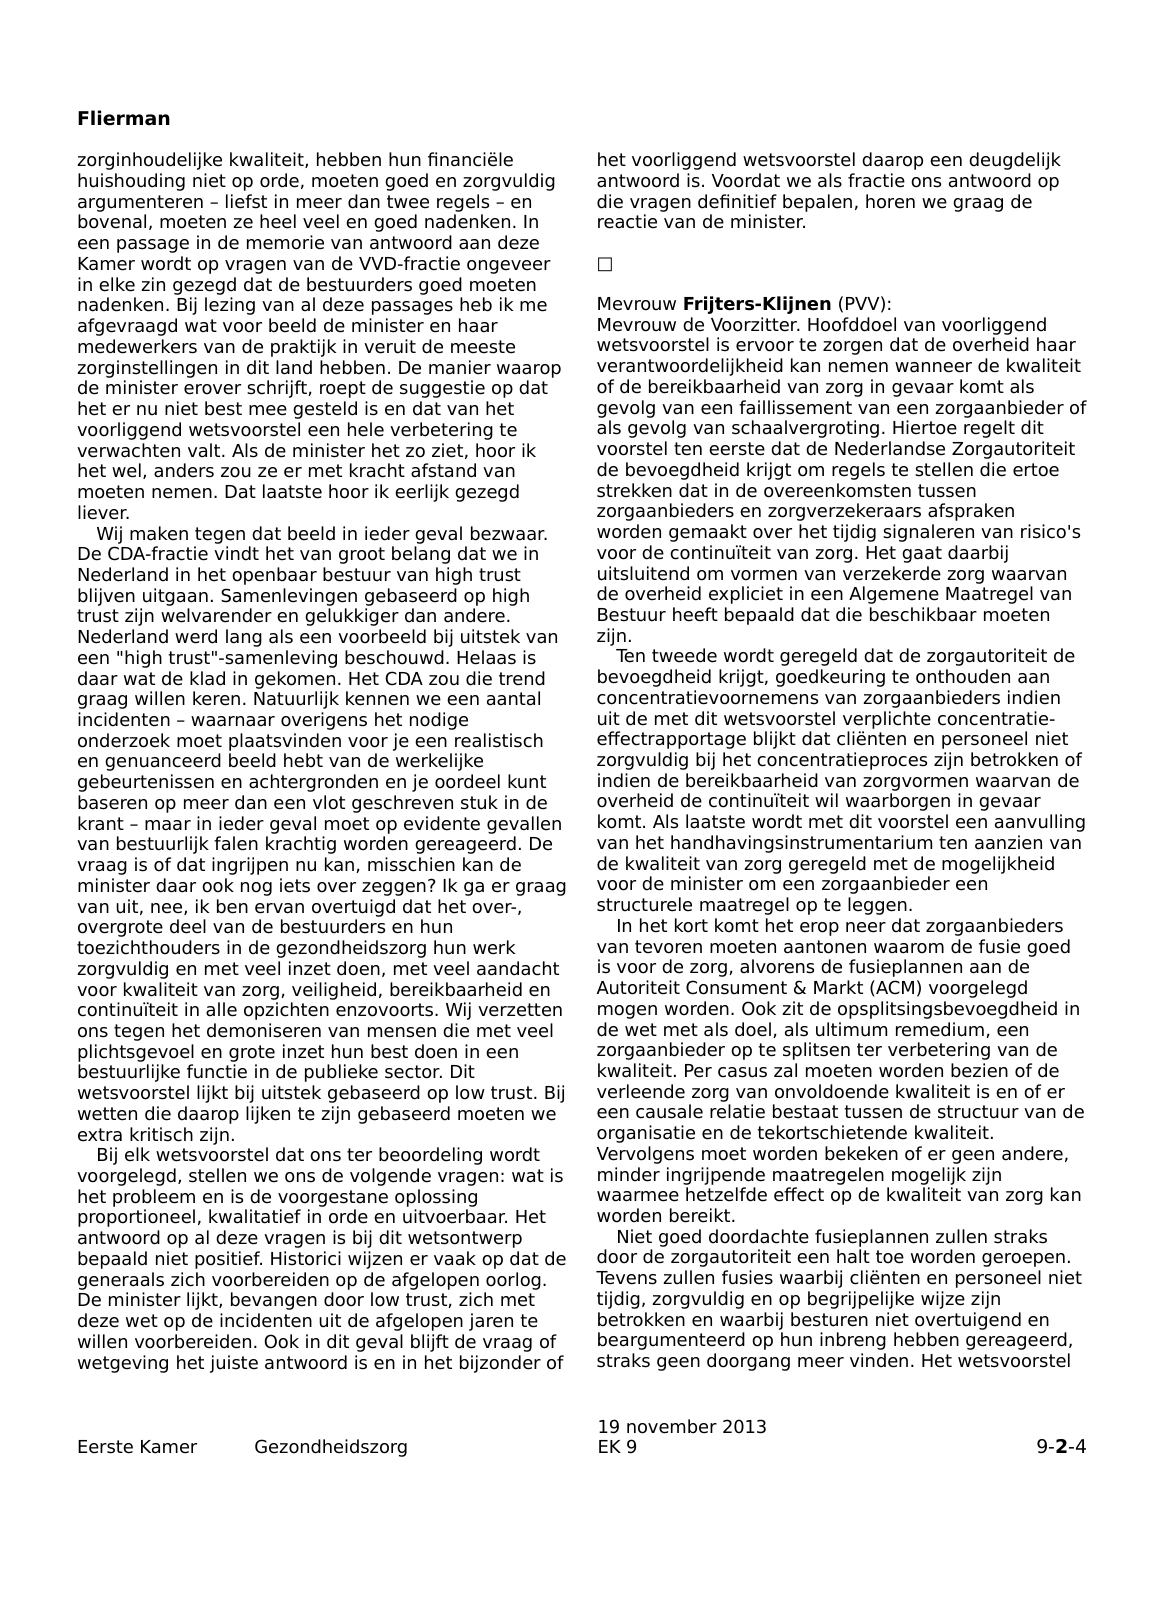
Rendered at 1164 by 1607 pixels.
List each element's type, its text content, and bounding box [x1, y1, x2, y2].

text het voorliggend wetsvoorstel daarop een deugdelijk antwoord is. Voordat we als fractie ons antwoord op die vragen definitief bepalen, horen we graag de reactie van de minister. [596, 150, 1087, 233]
text Mevrouw de Voorzitter. Hoofddoel van voorliggend wetsvoorstel is ervoor te zorgen dat de overheid haar verantwoordelijkheid kan nemen wanneer de kwaliteit of de bereikbaarheid van zorg in gevaar komt als gevolg van een faillissement van een zorgaanbieder of als gevolg van schaalvergroting. Hiertoe regelt dit voorstel ten eerste dat de Nederlandse Zorgautoriteit de bevoegdheid krijgt om regels te stellen die ertoe strekken dat in de overeenkomsten tussen zorgaanbieders en zorgverzekeraars afspraken worden gemaakt over het tijdig signaleren van risico's voor de continuïteit van zorg. Het gaat daarbij uitsluitend om vormen van verzekerde zorg waarvan de overheid expliciet in een Algemene Maatregel van Bestuur heeft bepaald dat die beschikbaar moeten zijn. [596, 314, 1087, 646]
text Mevrouw Frijters-Klijnen (PVV): [596, 294, 1087, 314]
text zorginhoudelijke kwaliteit, hebben hun financiële huishouding niet op orde, moeten goed en zorgvuldig argumenteren – liefst in meer dan twee regels – en bovenal, moeten ze heel veel en goed nadenken. In een passage in de memorie van antwoord aan deze Kamer wordt op vragen van de VVD-fractie ongeveer in elke zin gezegd dat de bestuurders goed moeten nadenken. Bij lezing van al deze passages heb ik me afgevraagd wat voor beeld de minister en haar medewerkers van de praktijk in veruit de meeste zorginstellingen in dit land hebben. De manier waarop de minister erover schrijft, roept de suggestie op dat het er nu niet best mee gesteld is en dat van het voorliggend wetsvoorstel een hele verbetering te verwachten valt. Als de minister het zo ziet, hoor ik het wel, anders zou ze er met kracht afstand van moeten nemen. Dat laatste hoor ik eerlijk gezegd liever. [77, 150, 567, 523]
text Ten tweede wordt geregeld dat de zorgautoriteit de bevoegdheid krijgt, goedkeuring te onthouden aan concentratievoornemens van zorgaanbieders indien uit de met dit wetsvoorstel verplichte concentratie-effectrapportage blijkt dat cliënten en personeel niet zorgvuldig bij het concentratieproces zijn betrokken of indien de bereikbaarheid van zorgvormen waarvan de overheid de continuïteit wil waarborgen in gevaar komt. Als laatste wordt met dit voorstel een aanvulling van het handhavingsinstrumentarium ten aanzien van de kwaliteit van zorg geregeld met de mogelijkheid voor de minister om een zorgaanbieder een structurele maatregel op te leggen. [596, 646, 1087, 916]
text Wij maken tegen dat beeld in ieder geval bezwaar. De CDA-fractie vindt het van groot belang dat we in Nederland in het openbaar bestuur van high trust blijven uitgaan. Samenlevingen gebaseerd op high trust zijn welvarender en gelukkiger dan andere. Nederland werd lang als een voorbeeld bij uitstek van een "high trust"-samenleving beschouwd. Helaas is daar wat de klad in gekomen. Het CDA zou die trend graag willen keren. Natuurlijk kennen we een aantal incidenten – waarnaar overigens het nodige onderzoek moet plaatsvinden voor je een realistisch en genuanceerd beeld hebt van de werkelijke gebeurtenissen en achtergronden en je oordeel kunt baseren op meer dan een vlot geschreven stuk in de krant – maar in ieder geval moet op evidente gevallen van bestuurlijk falen krachtig worden gereageerd. De vraag is of dat ingrijpen nu kan, misschien kan de minister daar ook nog iets over zeggen? Ik ga er graag van uit, nee, ik ben ervan overtuigd dat het over-, overgrote deel van de bestuurders en hun toezichthouders in de gezondheidszorg hun werk zorgvuldig en met veel inzet doen, met veel aandacht voor kwaliteit van zorg, veiligheid, bereikbaarheid en continuïteit in alle opzichten enzovoorts. Wij verzetten ons tegen het demoniseren van mensen die met veel plichtsgevoel en grote inzet hun best doen in een bestuurlijke functie in de publieke sector. Dit wetsvoorstel lijkt bij uitstek gebaseerd op low trust. Bij wetten die daarop lijken te zijn gebaseerd moeten we extra kritisch zijn. [77, 523, 567, 1145]
text Niet goed doordachte fusieplannen zullen straks door de zorgautoriteit een halt toe worden geroepen. Tevens zullen fusies waarbij cliënten en personeel niet tijdig, zorgvuldig en op begrijpelijke wijze zijn betrokken en waarbij besturen niet overtuigend en beargumenteerd op hun inbreng hebben gereageerd, straks geen doorgang meer vinden. Het wetsvoorstel [596, 1227, 1087, 1372]
text Bij elk wetsvoorstel dat ons ter beoordeling wordt voorgelegd, stellen we ons de volgende vragen: wat is het probleem en is de voorgestane oplossing proportioneel, kwalitatief in orde en uitvoerbaar. Het antwoord op al deze vragen is bij dit wetsontwerp bepaald niet positief. Historici wijzen er vaak op dat de generaals zich voorbereiden op de afgelopen oorlog. De minister lijkt, bevangen door low trust, zich met deze wet op de incidenten uit de afgelopen jaren te willen voorbereiden. Ook in dit geval blijft de vraag of wetgeving het juiste antwoord is en in het bijzonder of [77, 1145, 567, 1373]
text □ [596, 253, 1087, 274]
text In het kort komt het erop neer dat zorgaanbieders van tevoren moeten aantonen waarom de fusie goed is voor de zorg, alvorens de fusieplannen aan de Autoriteit Consument & Markt (ACM) voorgelegd mogen worden. Ook zit de opsplitsingsbevoegdheid in de wet met als doel, als ultimum remedium, een zorgaanbieder op te splitsen ter verbetering van de kwaliteit. Per casus zal moeten worden bezien of de verleende zorg van onvoldoende kwaliteit is en of er een causale relatie bestaat tussen de structuur van de organisatie en de tekortschietende kwaliteit. Vervolgens moet worden bekeken of er geen andere, minder ingrijpende maatregelen mogelijk zijn waarmee hetzelfde effect op de kwaliteit van zorg kan worden bereikt. [596, 916, 1087, 1227]
